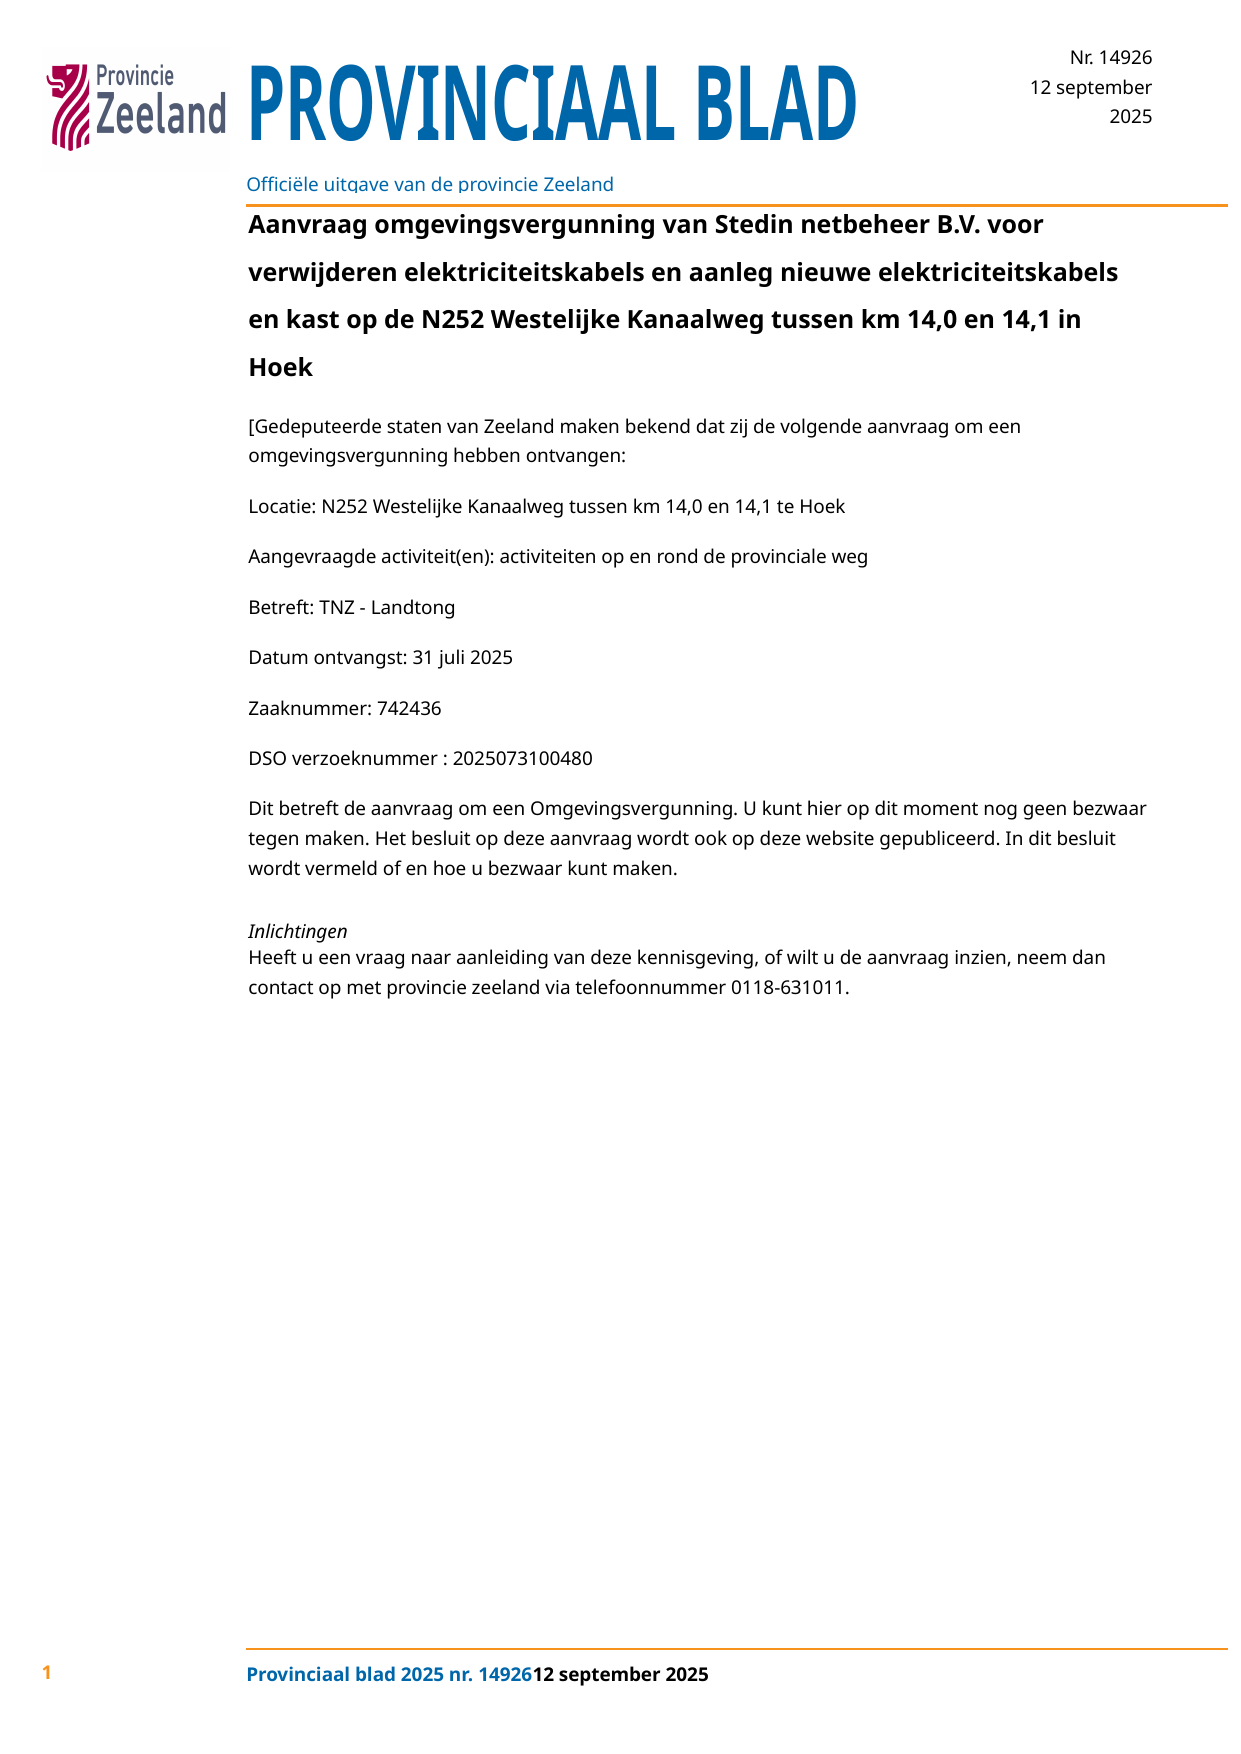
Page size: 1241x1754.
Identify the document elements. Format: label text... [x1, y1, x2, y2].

text DSO verzoeknummer : 2025073100480 [248, 745, 1152, 771]
text Datum ontvangst: 31 juli 2025 [248, 644, 1152, 670]
text Aangevraagde activiteit(en): activiteiten op en rond de provinciale weg [248, 543, 1152, 569]
text Aanvraag omgevingsvergunning van Stedin netbeheer B.V. voor verwijderen elektriciteitskabels en aanleg nieuwe elektriciteitskabels en kast op de N252 Westelijke Kanaalweg tussen km 14,0 en 14,1 in Hoek [248, 207, 1152, 384]
text Dit betreft de aanvraag om een Omgevingsvergunning. U kunt hier op dit moment nog geen bezwaar tegen maken. Het besluit op deze aanvraag wordt ook op deze website gepubliceerd. In dit besluit wordt vermeld of en hoe u bezwaar kunt maken. [248, 796, 1152, 881]
text Heeft u een vraag naar aanleiding van deze kennisgeving, of wilt u de aanvraag inzien, neem dan contact op met provincie zeeland via telefoonnummer 0118-631011. [248, 944, 1152, 1000]
text Locatie: N252 Westelijke Kanaalweg tussen km 14,0 en 14,1 te Hoek [248, 493, 1152, 519]
text Betreft: TNZ - Landtong [248, 594, 1152, 620]
text Zaaknummer: 742436 [248, 695, 1152, 721]
text [Gedeputeerde staten van Zeeland maken bekend dat zij de volgende aanvraag om een omgevingsvergunning hebben ontvangen: [248, 413, 1152, 468]
text Inlichtingen [248, 919, 1152, 944]
picture [41, 47, 231, 172]
